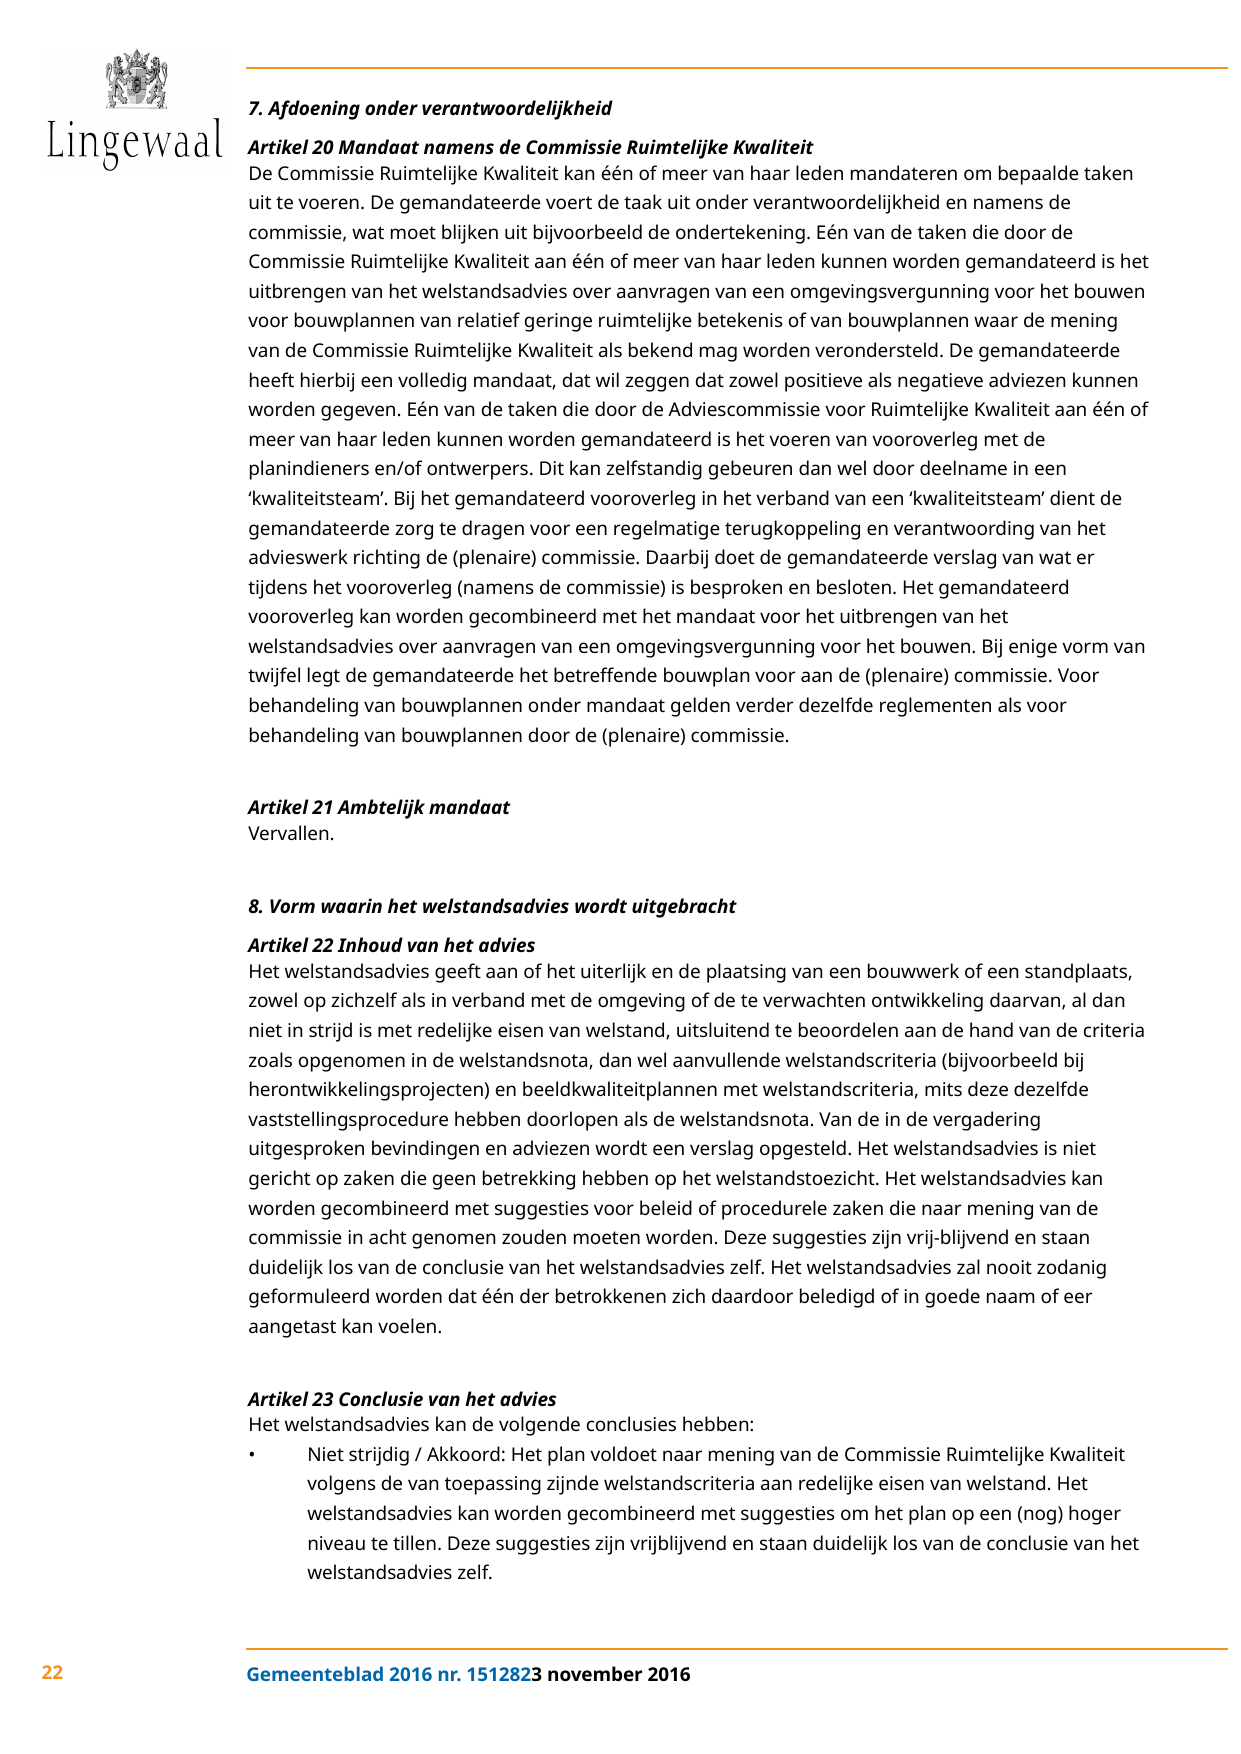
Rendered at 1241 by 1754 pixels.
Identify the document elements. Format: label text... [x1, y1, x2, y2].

text De Commissie Ruimtelijke Kwaliteit kan één of meer van haar leden mandateren om bepaalde taken uit te voeren. De gemandateerde voert de taak uit onder verantwoordelijkheid en namens de commissie, wat moet blijken uit bijvoorbeeld de ondertekening. Eén van de taken die door de Commissie Ruimtelijke Kwaliteit aan één of meer van haar leden kunnen worden gemandateerd is het uitbrengen van het welstandsadvies over aanvragen van een omgevingsvergunning voor het bouwen voor bouwplannen van relatief geringe ruimtelijke betekenis of van bouwplannen waar de mening van de Commissie Ruimtelijke Kwaliteit als bekend mag worden verondersteld. De gemandateerde heeft hierbij een volledig mandaat, dat wil zeggen dat zowel positieve als negatieve adviezen kunnen worden gegeven. Eén van de taken die door de Adviescommissie voor Ruimtelijke Kwaliteit aan één of meer van haar leden kunnen worden gemandateerd is het voeren van vooroverleg met de planindieners en/of ontwerpers. Dit kan zelfstandig gebeuren dan wel door deelname in een ‘kwaliteitsteam’. Bij het gemandateerd vooroverleg in het verband van een ‘kwaliteitsteam’ dient de gemandateerde zorg te dragen voor een regelmatige terugkoppeling en verantwoording van het advieswerk richting de (plenaire) commissie. Daarbij doet de gemandateerde verslag van wat er tijdens het vooroverleg (namens de commissie) is besproken en besloten. Het gemandateerd vooroverleg kan worden gecombineerd met het mandaat voor het uitbrengen van het welstandsadvies over aanvragen van een omgevingsvergunning voor het bouwen. Bij enige vorm van twijfel legt de gemandateerde het betreffende bouwplan voor aan de (plenaire) commissie. Voor behandeling van bouwplannen onder mandaat gelden verder dezelfde reglementen als voor behandeling van bouwplannen door de (plenaire) commissie. [248, 160, 1152, 748]
text 7. Afdoening onder verantwoordelijkheid [248, 95, 1152, 121]
text Vervallen. [248, 820, 1152, 846]
text Het welstandsadvies geeft aan of het uiterlijk en de plaatsing van een bouwwerk of een standplaats, zowel op zichzelf als in verband met de omgeving of de te verwachten ontwikkeling daarvan, al dan niet in strijd is met redelijke eisen van welstand, uitsluitend te beoordelen aan de hand van de criteria zoals opgenomen in de welstandsnota, dan wel aanvullende welstandscriteria (bijvoorbeeld bij herontwikkelingsprojecten) en beeldkwaliteitplannen met welstandscriteria, mits deze dezelfde vaststellingsprocedure hebben doorlopen als de welstandsnota. Van de in de vergadering uitgesproken bevindingen en adviezen wordt een verslag opgesteld. Het welstandsadvies is niet gericht op zaken die geen betrekking hebben op het welstandstoezicht. Het welstandsadvies kan worden gecombineerd met suggesties voor beleid of procedurele zaken die naar mening van de commissie in acht genomen zouden moeten worden. Deze suggesties zijn vrij-blijvend en staan duidelijk los van de conclusie van het welstandsadvies zelf. Het welstandsadvies zal nooit zodanig geformuleerd worden dat één der betrokkenen zich daardoor beledigd of in goede naam of eer aangetast kan voelen. [248, 958, 1152, 1339]
text Artikel 20 Mandaat namens de Commissie Ruimtelijke Kwaliteit [248, 134, 1152, 160]
text Artikel 21 Ambtelijk mandaat [248, 794, 1152, 820]
text Artikel 23 Conclusie van het advies [248, 1386, 1152, 1411]
picture [41, 47, 231, 172]
list Niet strijdig / Akkoord: Het plan voldoet naar mening van de Commissie Ruimtelijke Kwaliteit volgens de van toepassing zijnde welstandscriteria aan redelijke eisen van welstand. Het welstandsadvies kan worden gecombineerd met suggesties om het plan op een (nog) hoger niveau te tillen. Deze suggesties zijn vrijblijvend en staan duidelijk los van de conclusie van het welstandsadvies zelf. [248, 1441, 1152, 1585]
text Artikel 22 Inhoud van het advies [248, 932, 1152, 958]
text Het welstandsadvies kan de volgende conclusies hebben: [248, 1411, 1152, 1437]
text 8. Vorm waarin het welstandsadvies wordt uitgebracht [248, 893, 1152, 919]
